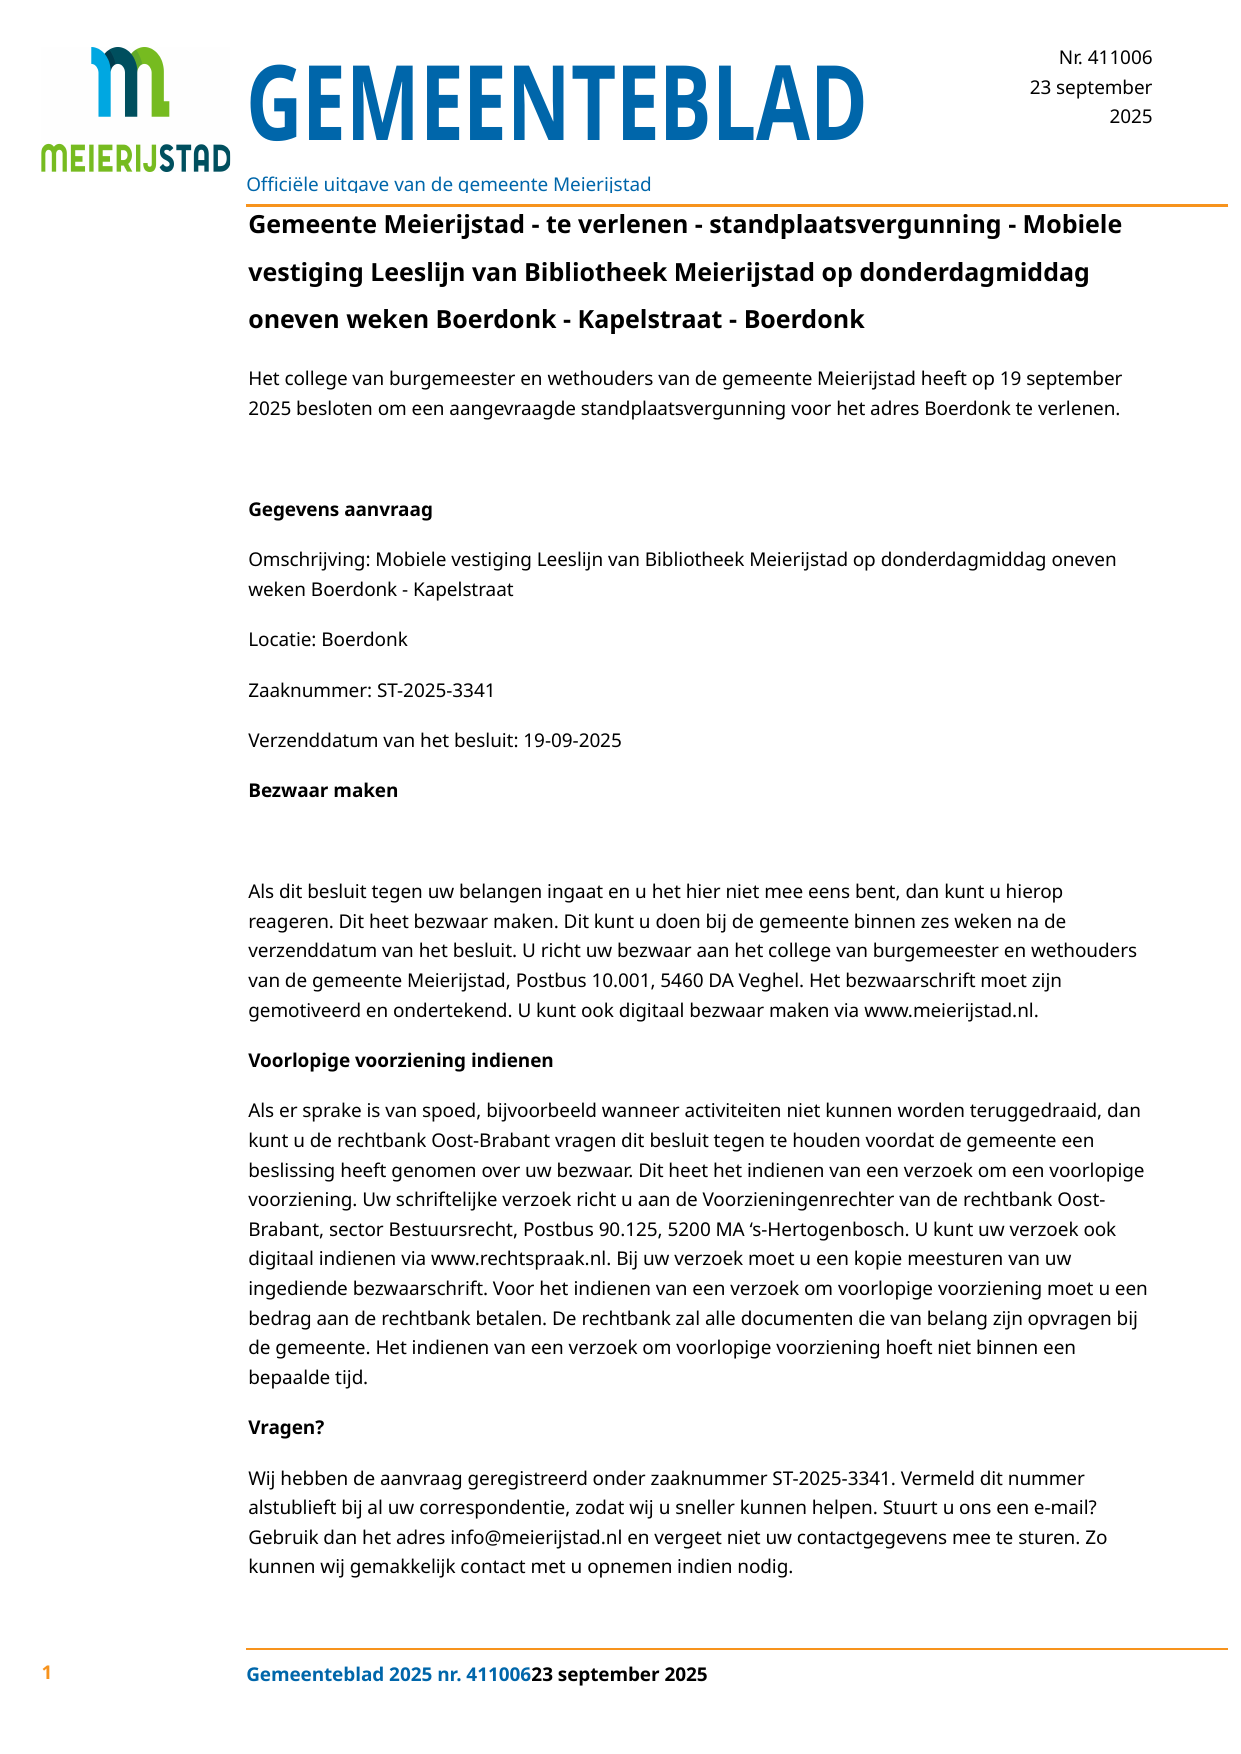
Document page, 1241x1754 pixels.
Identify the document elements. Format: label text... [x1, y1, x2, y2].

text Als er sprake is van spoed, bijvoorbeeld wanneer activiteiten niet kunnen worden teruggedraaid, dan kunt u de rechtbank Oost-Brabant vragen dit besluit tegen te houden voordat de gemeente een beslissing heeft genomen over uw bezwaar. Dit heet het indienen van een verzoek om een voorlopige voorziening. Uw schriftelijke verzoek richt u aan de Voorzieningenrechter van de rechtbank Oost-Brabant, sector Bestuursrecht, Postbus 90.125, 5200 MA ‘s-Hertogenbosch. U kunt uw verzoek ook digitaal indienen via www.rechtspraak.nl. Bij uw verzoek moet u een kopie meesturen van uw ingediende bezwaarschrift. Voor het indienen van een verzoek om voorlopige voorziening moet u een bedrag aan de rechtbank betalen. De rechtbank zal alle documenten die van belang zijn opvragen bij de gemeente. Het indienen van een verzoek om voorlopige voorziening hoeft niet binnen een bepaalde tijd. [248, 1098, 1152, 1389]
text Locatie: Boerdonk [248, 626, 1152, 652]
text Als dit besluit tegen uw belangen ingaat en u het hier niet mee eens bent, dan kunt u hierop reageren. Dit heet bezwaar maken. Dit kunt u doen bij de gemeente binnen zes weken na de verzenddatum van het besluit. U richt uw bezwaar aan het college van burgemeester en wethouders van de gemeente Meierijstad, Postbus 10.001, 5460 DA Veghel. Het bezwaarschrift moet zijn gemotiveerd en ondertekend. U kunt ook digitaal bezwaar maken via www.meierijstad.nl. [248, 878, 1152, 1022]
text Gemeente Meierijstad - te verlenen - standplaatsvergunning - Mobiele vestiging Leeslijn van Bibliotheek Meierijstad op donderdagmiddag oneven weken Boerdonk - Kapelstraat - Boerdonk [248, 207, 1152, 336]
text Zaaknummer: ST-2025-3341 [248, 677, 1152, 702]
text Gegevens aanvraag [248, 496, 1152, 522]
text Voorlopige voorziening indienen [248, 1047, 1152, 1073]
picture [41, 47, 231, 172]
text Omschrijving: Mobiele vestiging Leeslijn van Bibliotheek Meierijstad op donderdagmiddag oneven weken Boerdonk - Kapelstraat [248, 546, 1152, 602]
text Verzenddatum van het besluit: 19-09-2025 [248, 727, 1152, 753]
text Bezwaar maken [248, 778, 1152, 803]
text Het college van burgemeester en wethouders van de gemeente Meierijstad heeft op 19 september 2025 besloten om een aangevraagde standplaatsvergunning voor het adres Boerdonk te verlenen. [248, 366, 1152, 421]
text Vragen? [248, 1414, 1152, 1440]
text Wij hebben de aanvraag geregistreerd onder zaaknummer ST-2025-3341. Vermeld dit nummer alstublieft bij al uw correspondentie, zodat wij u sneller kunnen helpen. Stuurt u ons een e-mail? Gebruik dan het adres info@meierijstad.nl en vergeet niet uw contactgegevens mee te sturen. Zo kunnen wij gemakkelijk contact met u opnemen indien nodig. [248, 1465, 1152, 1579]
